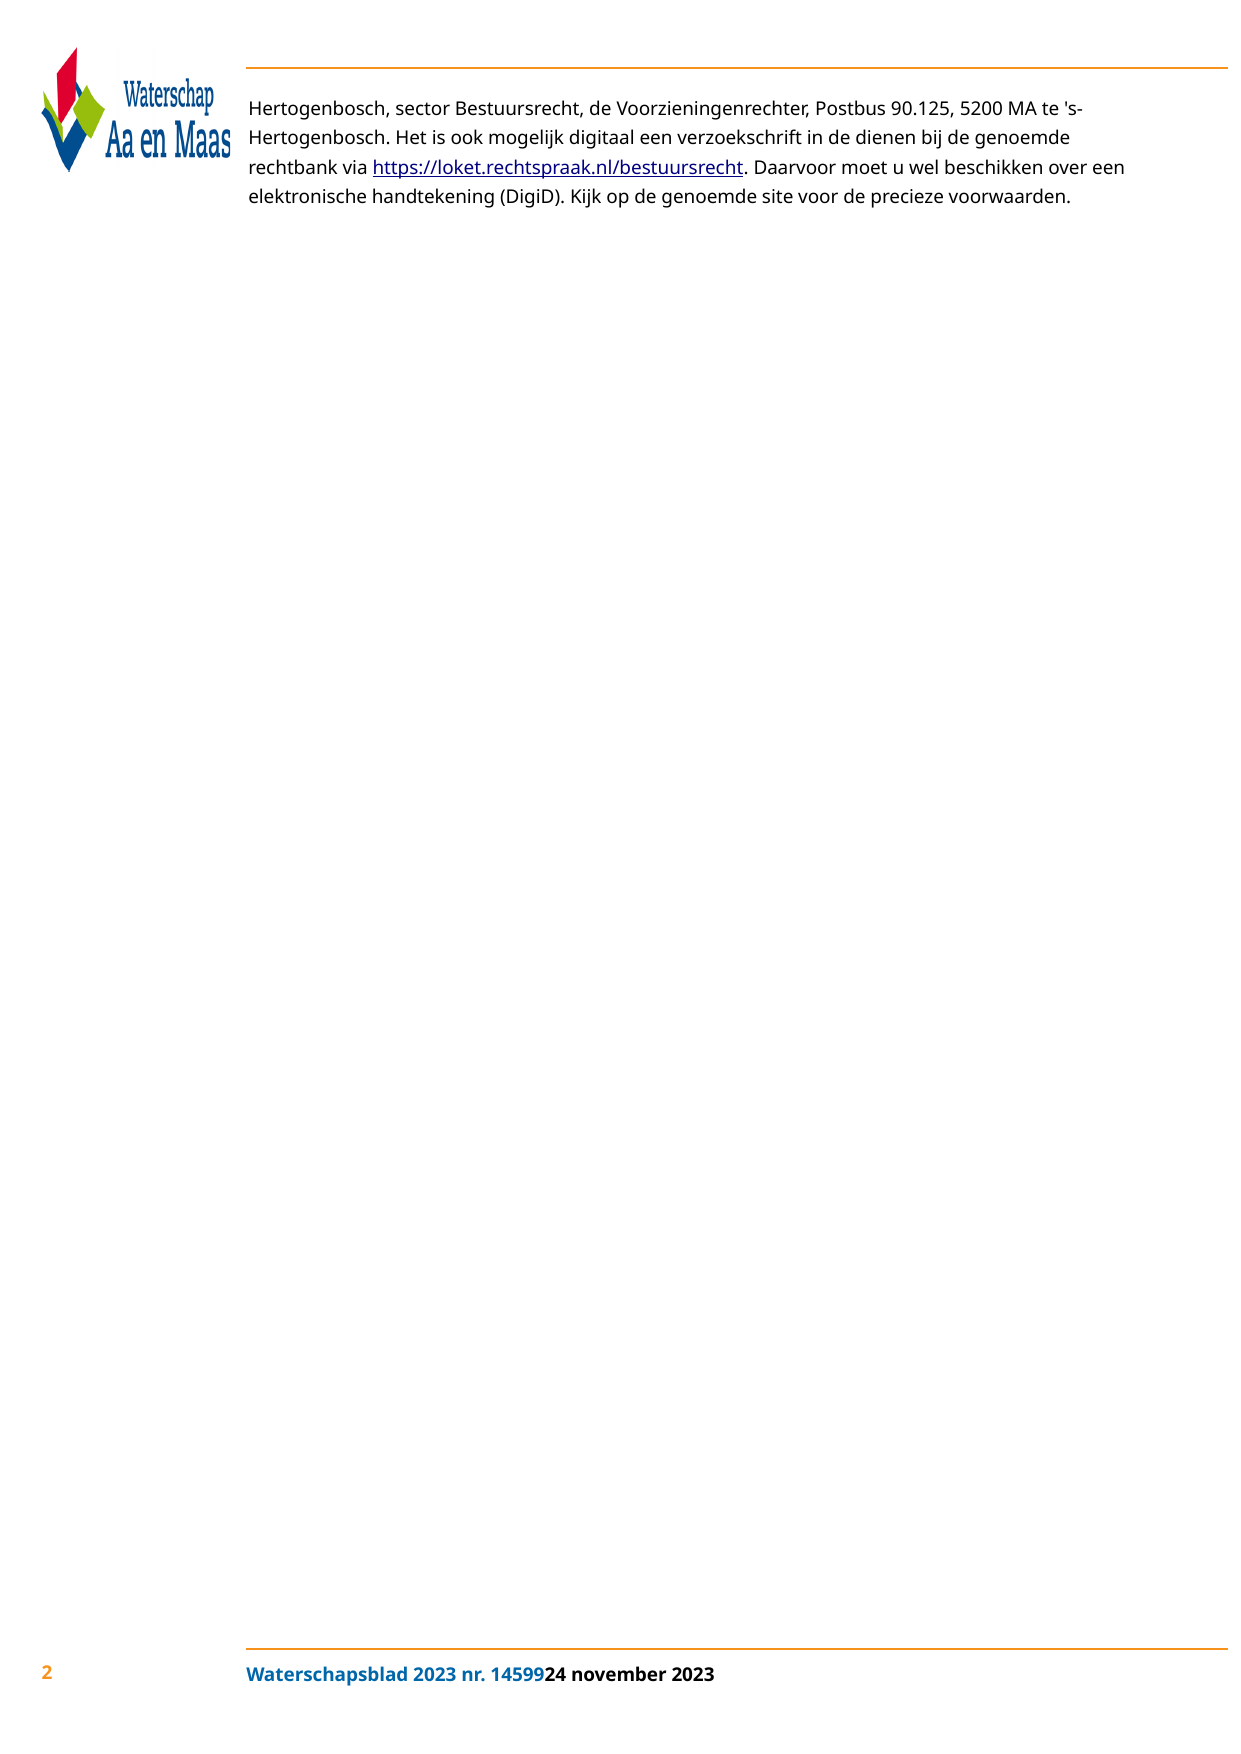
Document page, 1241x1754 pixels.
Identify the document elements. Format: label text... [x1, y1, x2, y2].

picture [41, 47, 231, 172]
text Hertogenbosch, sector Bestuursrecht, de Voorzieningenrechter, Postbus 90.125, 5200 MA te 's-Hertogenbosch. Het is ook mogelijk digitaal een verzoekschrift in de dienen bij de genoemde rechtbank via https://loket.rechtspraak.nl/bestuursrecht. Daarvoor moet u wel beschikken over een elektronische handtekening (DigiD). Kijk op de genoemde site voor de precieze voorwaarden. [248, 95, 1152, 209]
